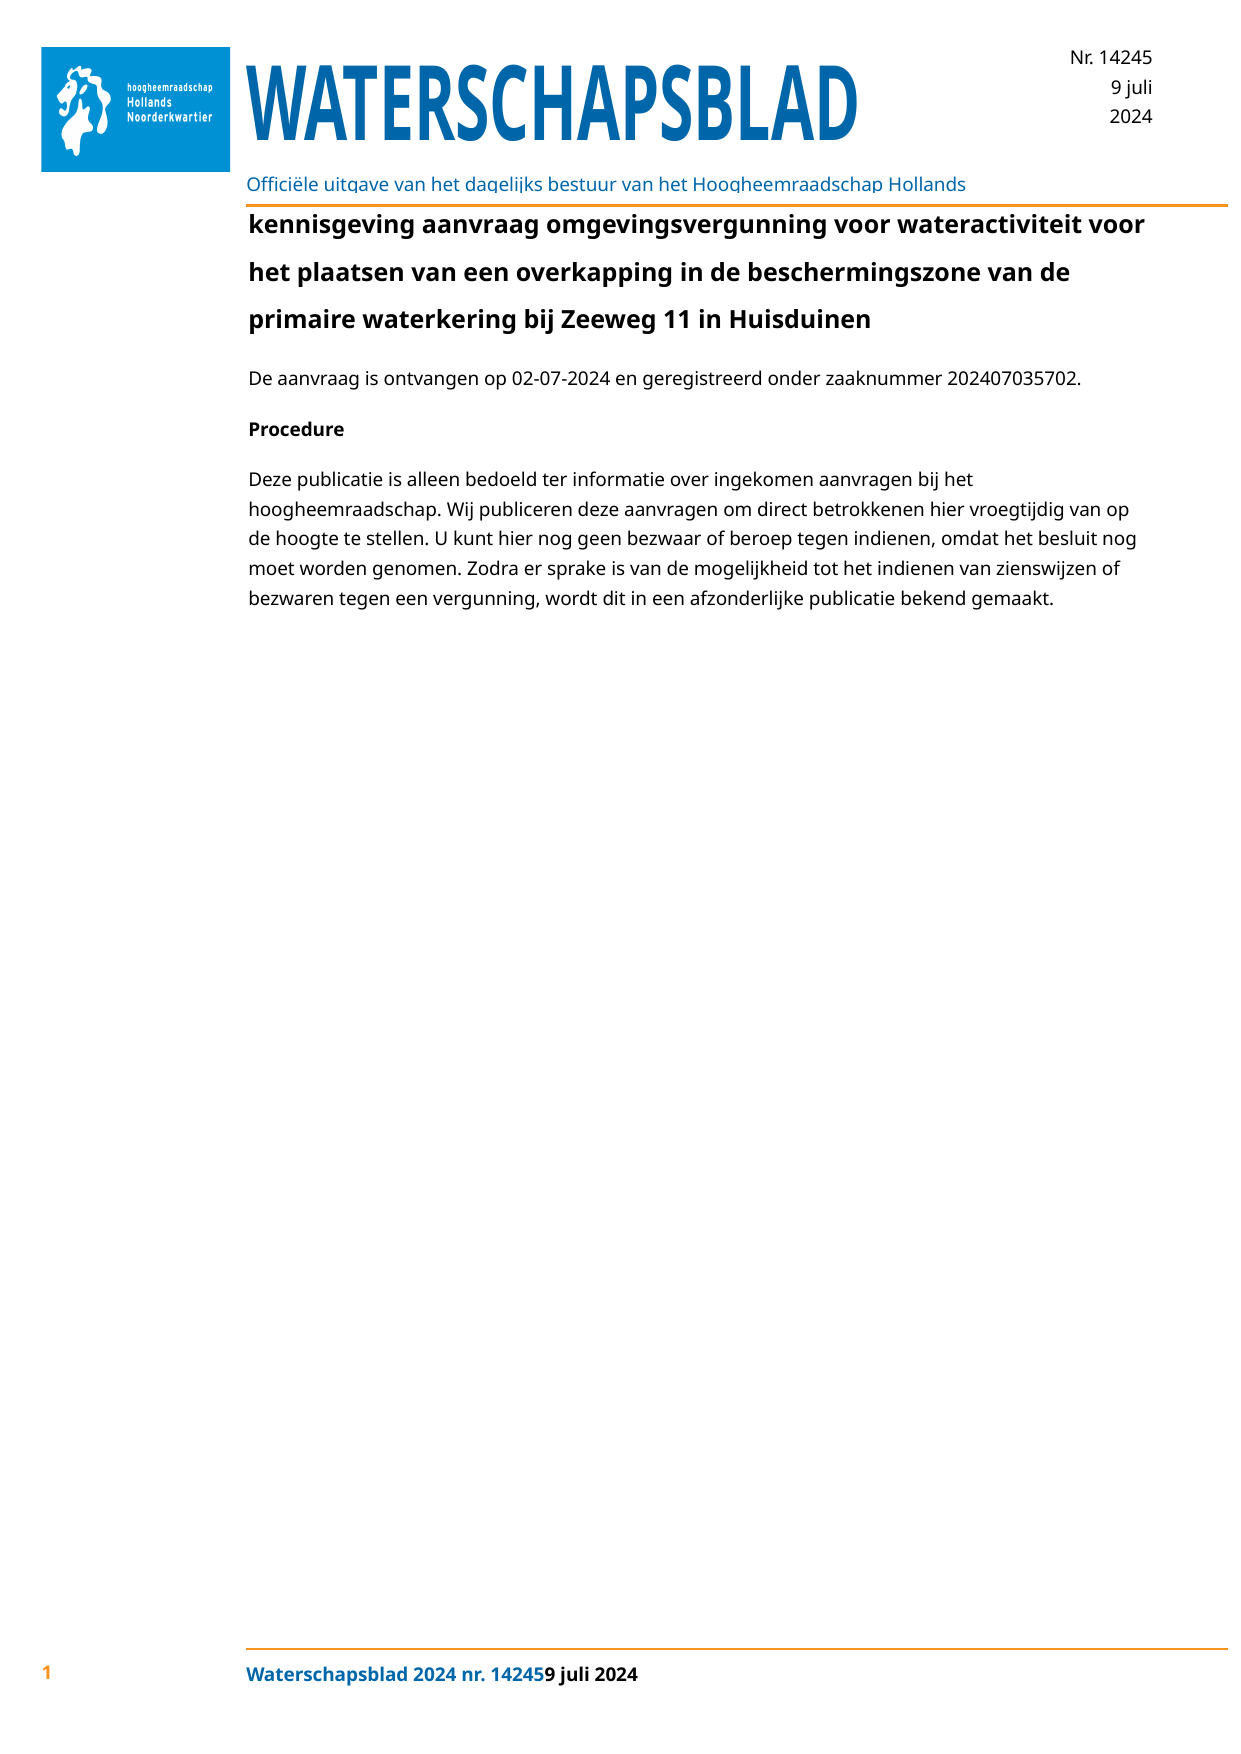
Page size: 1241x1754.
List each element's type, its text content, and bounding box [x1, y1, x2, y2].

picture [128, 113, 133, 121]
picture [128, 98, 133, 106]
text De aanvraag is ontvangen op 02-07-2024 en geregistreerd onder zaaknummer 202407035702. [248, 366, 1152, 391]
text Procedure [248, 416, 1152, 442]
picture [58, 80, 77, 116]
picture [62, 100, 92, 155]
text kennisgeving aanvraag omgevingsvergunning voor wateractiviteit voor het plaatsen van een overkapping in de beschermingszone van de primaire waterkering bij Zeeweg 11 in Huisduinen [248, 207, 1152, 336]
text Deze publicatie is alleen bedoeld ter informatie over ingekomen aanvragen bij het hoogheemraadschap. Wij publiceren deze aanvragen om direct betrokkenen hier vroegtijdig van op de hoogte te stellen. U kunt hier nog geen bezwaar of beroep tegen indienen, omdat het besluit nog moet worden genomen. Zodra er sprake is van de mogelijkheid tot het indienen van zienswijzen of bezwaren tegen een vergunning, wordt dit in een afzonderlijke publicatie bekend gemaakt. [248, 466, 1152, 610]
picture [80, 86, 87, 93]
picture [68, 69, 73, 79]
picture [76, 67, 110, 133]
